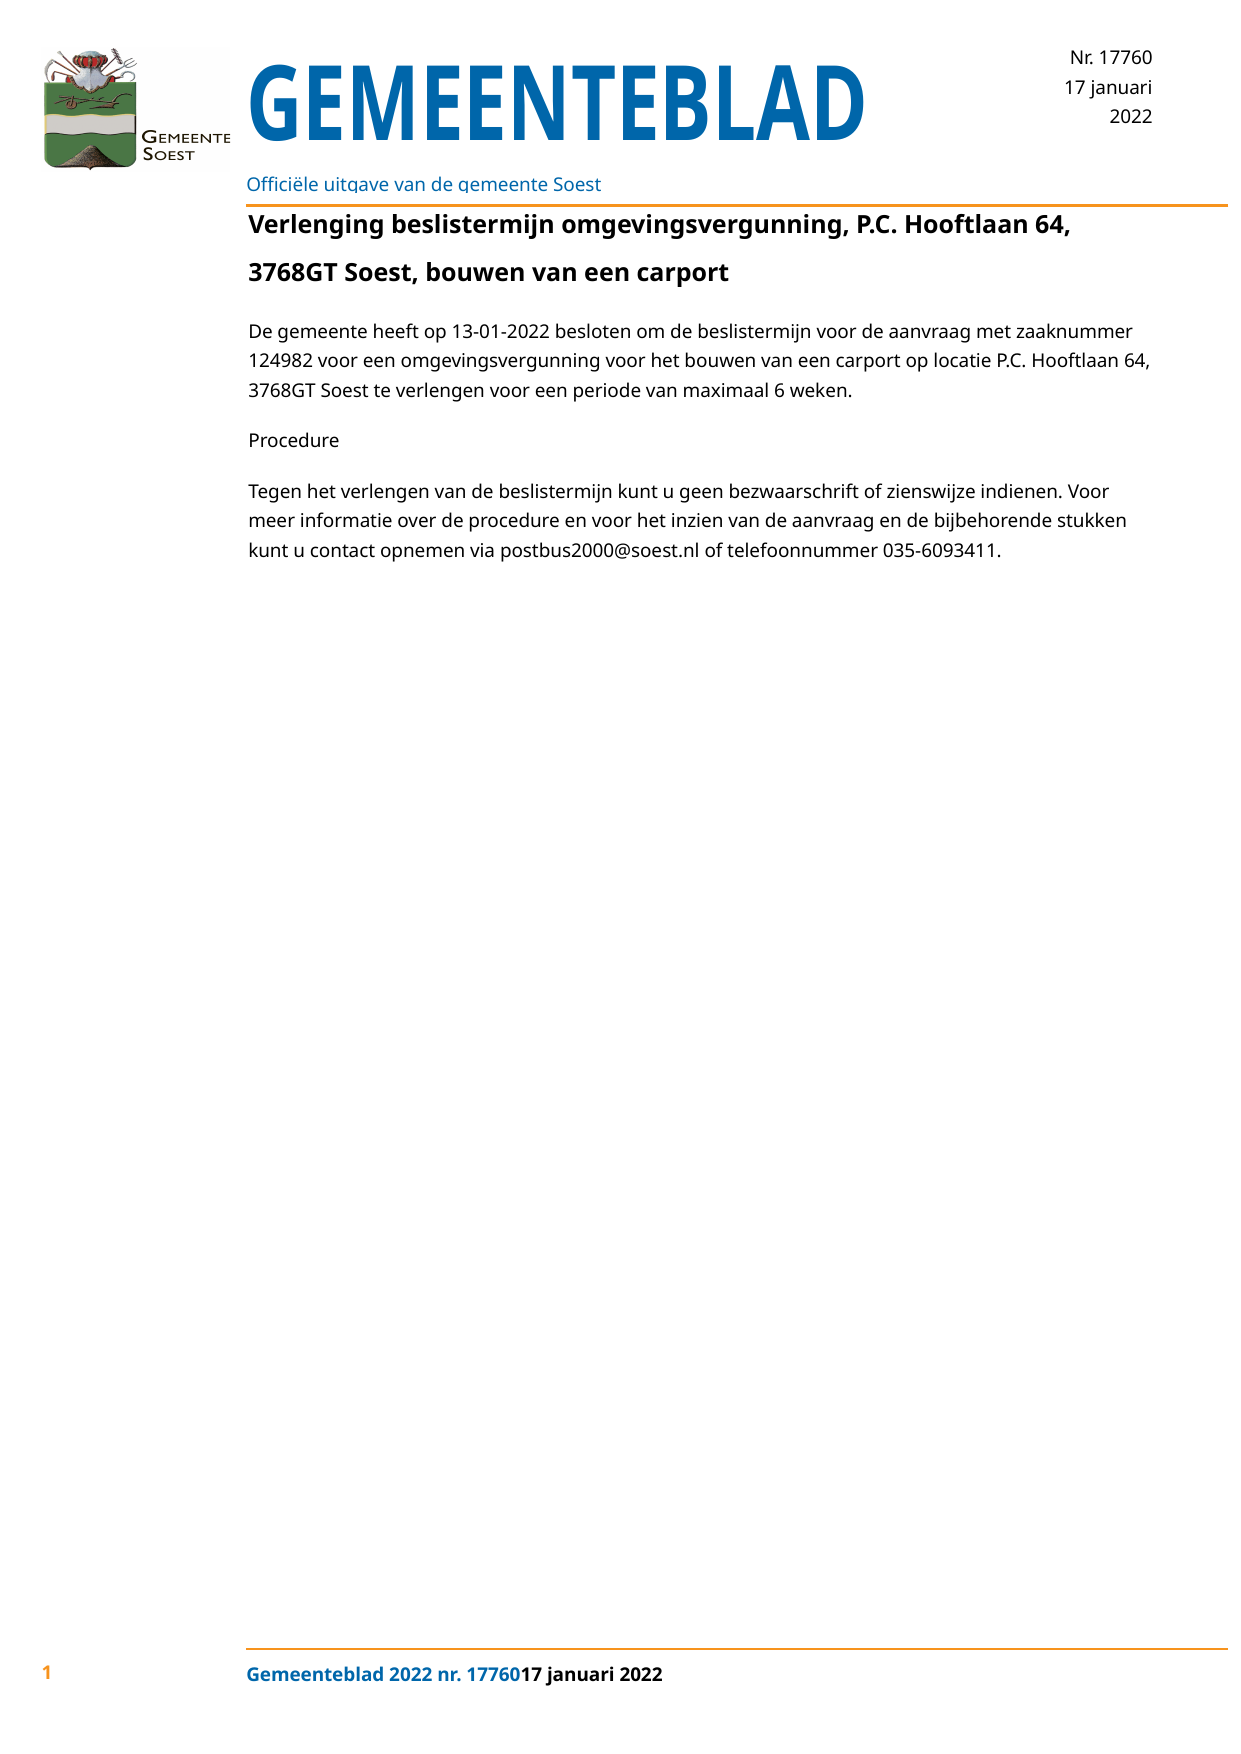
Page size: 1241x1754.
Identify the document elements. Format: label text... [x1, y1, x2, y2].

picture [41, 47, 231, 172]
text De gemeente heeft op 13-01-2022 besloten om de beslistermijn voor de aanvraag met zaaknummer 124982 voor een omgevingsvergunning voor het bouwen van een carport op locatie P.C. Hooftlaan 64, 3768GT Soest te verlengen voor een periode van maximaal 6 weken. [248, 318, 1152, 403]
text Tegen het verlengen van de beslistermijn kunt u geen bezwaarschrift of zienswijze indienen. Voor meer informatie over de procedure en voor het inzien van de aanvraag en de bijbehorende stukken kunt u contact opnemen via postbus2000@soest.nl of telefoonnummer 035-6093411. [248, 478, 1152, 563]
text Verlenging beslistermijn omgevingsvergunning, P.C. Hooftlaan 64, 3768GT Soest, bouwen van een carport [248, 207, 1152, 288]
text Procedure [248, 427, 1152, 453]
